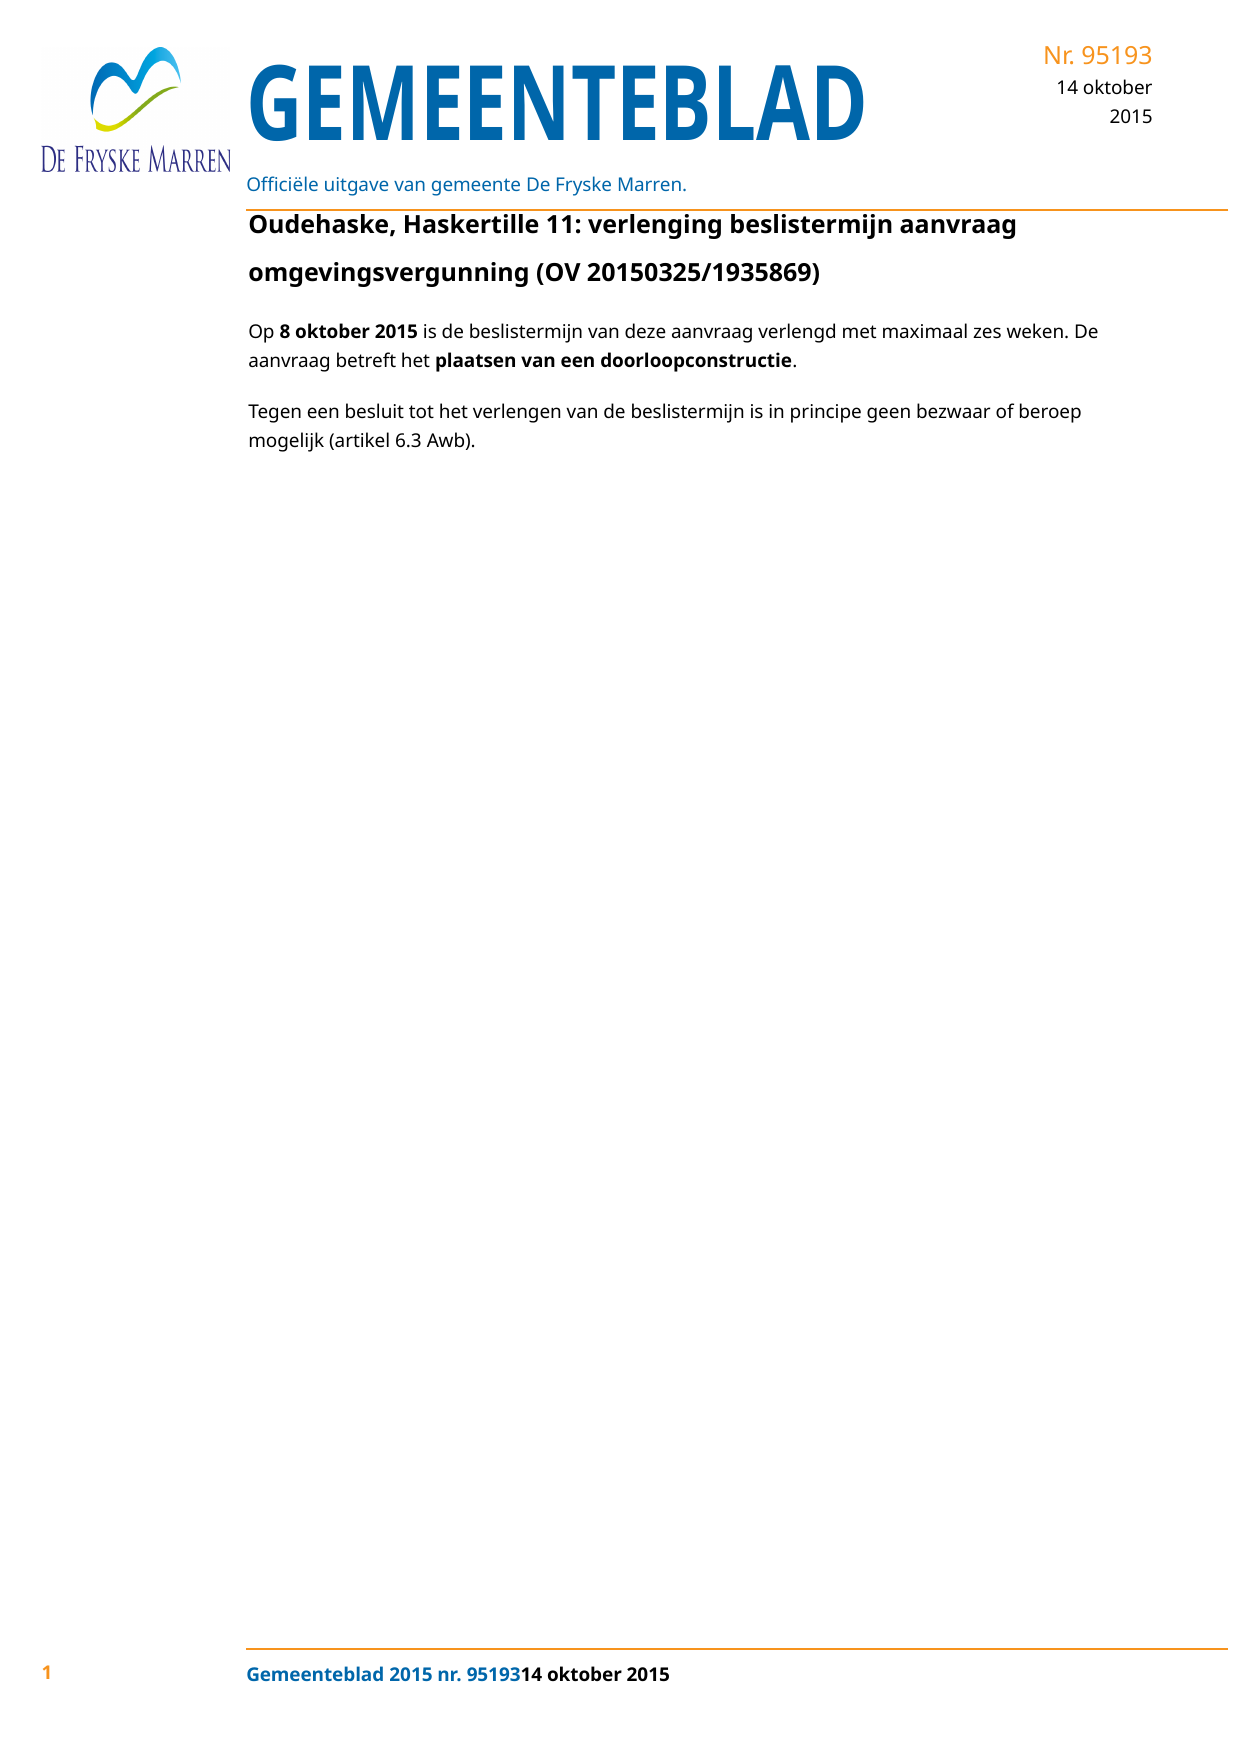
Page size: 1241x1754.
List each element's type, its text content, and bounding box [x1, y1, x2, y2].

text Tegen een besluit tot het verlengen van de beslistermijn is in principe geen bezwaar of beroep mogelijk (artikel 6.3 Awb). [248, 398, 1152, 453]
text Op 8 oktober 2015 is de beslistermijn van deze aanvraag verlengd met maximaal zes weken. De aanvraag betreft het plaatsen van een doorloopconstructie. [248, 318, 1152, 373]
text Oudehaske, Haskertille 11: verlenging beslistermijn aanvraag omgevingsvergunning (OV 20150325/1935869) [248, 211, 1152, 288]
picture [41, 47, 231, 172]
